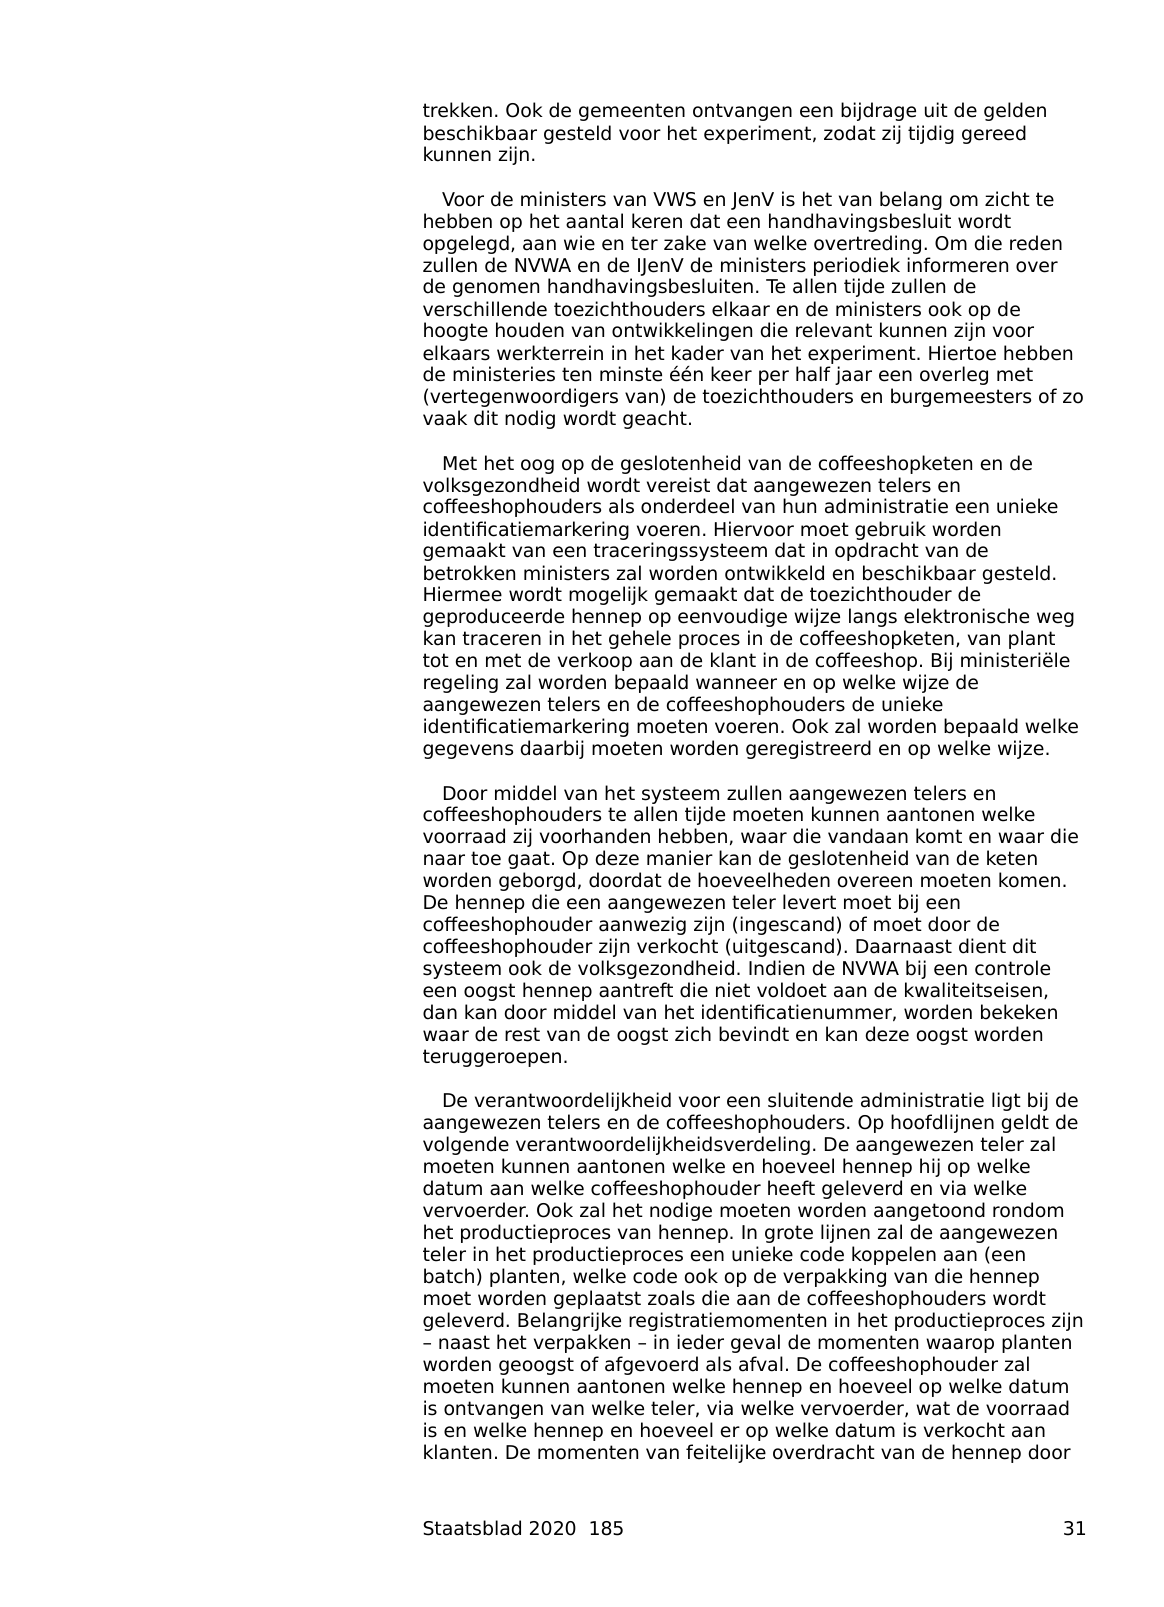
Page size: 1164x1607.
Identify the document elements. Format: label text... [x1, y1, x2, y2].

text Voor de ministers van VWS en JenV is het van belang om zicht te hebben op het aantal keren dat een handhavingsbesluit wordt opgelegd, aan wie en ter zake van welke overtreding. Om die reden zullen de NVWA en de IJenV de ministers periodiek informeren over de genomen handhavingsbesluiten. Te allen tijde zullen de verschillende toezichthouders elkaar en de ministers ook op de hoogte houden van ontwikkelingen die relevant kunnen zijn voor elkaars werkterrein in het kader van het experiment. Hiertoe hebben de ministeries ten minste één keer per half jaar een overleg met (vertegenwoordigers van) de toezichthouders en burgemeesters of zo vaak dit nodig wordt geacht. [422, 188, 1087, 430]
text trekken. Ook de gemeenten ontvangen een bijdrage uit de gelden beschikbaar gesteld voor het experiment, zodat zij tijdig gereed kunnen zijn. [422, 100, 1087, 166]
text Door middel van het systeem zullen aangewezen telers en coffeeshophouders te allen tijde moeten kunnen aantonen welke voorraad zij voorhanden hebben, waar die vandaan komt en waar die naar toe gaat. Op deze manier kan de geslotenheid van de keten worden geborgd, doordat de hoeveelheden overeen moeten komen. De hennep die een aangewezen teler levert moet bij een coffeeshophouder aanwezig zijn (ingescand) of moet door de coffeeshophouder zijn verkocht (uitgescand). Daarnaast dient dit systeem ook de volksgezondheid. Indien de NVWA bij een controle een oogst hennep aantreft die niet voldoet aan de kwaliteitseisen, dan kan door middel van het identificatienummer, worden bekeken waar de rest van de oogst zich bevindt en kan deze oogst worden teruggeroepen. [422, 782, 1087, 1068]
text De verantwoordelijkheid voor een sluitende administratie ligt bij de aangewezen telers en de coffeeshophouders. Op hoofdlijnen geldt de volgende verantwoordelijkheidsverdeling. De aangewezen teler zal moeten kunnen aantonen welke en hoeveel hennep hij op welke datum aan welke coffeeshophouder heeft geleverd en via welke vervoerder. Ook zal het nodige moeten worden aangetoond rondom het productieproces van hennep. In grote lijnen zal de aangewezen teler in het productieproces een unieke code koppelen aan (een batch) planten, welke code ook op de verpakking van die hennep moet worden geplaatst zoals die aan de coffeeshophouders wordt geleverd. Belangrijke registratiemomenten in het productieproces zijn – naast het verpakken – in ieder geval de momenten waarop planten worden geoogst of afgevoerd als afval. De coffeeshophouder zal moeten kunnen aantonen welke hennep en hoeveel op welke datum is ontvangen van welke teler, via welke vervoerder, wat de voorraad is en welke hennep en hoeveel er op welke datum is verkocht aan klanten. De momenten van feitelijke overdracht van de hennep door [422, 1090, 1087, 1464]
text Met het oog op de geslotenheid van de coffeeshopketen en de volksgezondheid wordt vereist dat aangewezen telers en coffeeshophouders als onderdeel van hun administratie een unieke identificatiemarkering voeren. Hiervoor moet gebruik worden gemaakt van een traceringssysteem dat in opdracht van de betrokken ministers zal worden ontwikkeld en beschikbaar gesteld. Hiermee wordt mogelijk gemaakt dat de toezichthouder de geproduceerde hennep op eenvoudige wijze langs elektronische weg kan traceren in het gehele proces in de coffeeshopketen, van plant tot en met de verkoop aan de klant in de coffeeshop. Bij ministeriële regeling zal worden bepaald wanneer en op welke wijze de aangewezen telers en de coffeeshophouders de unieke identificatiemarkering moeten voeren. Ook zal worden bepaald welke gegevens daarbij moeten worden geregistreerd en op welke wijze. [422, 452, 1087, 760]
